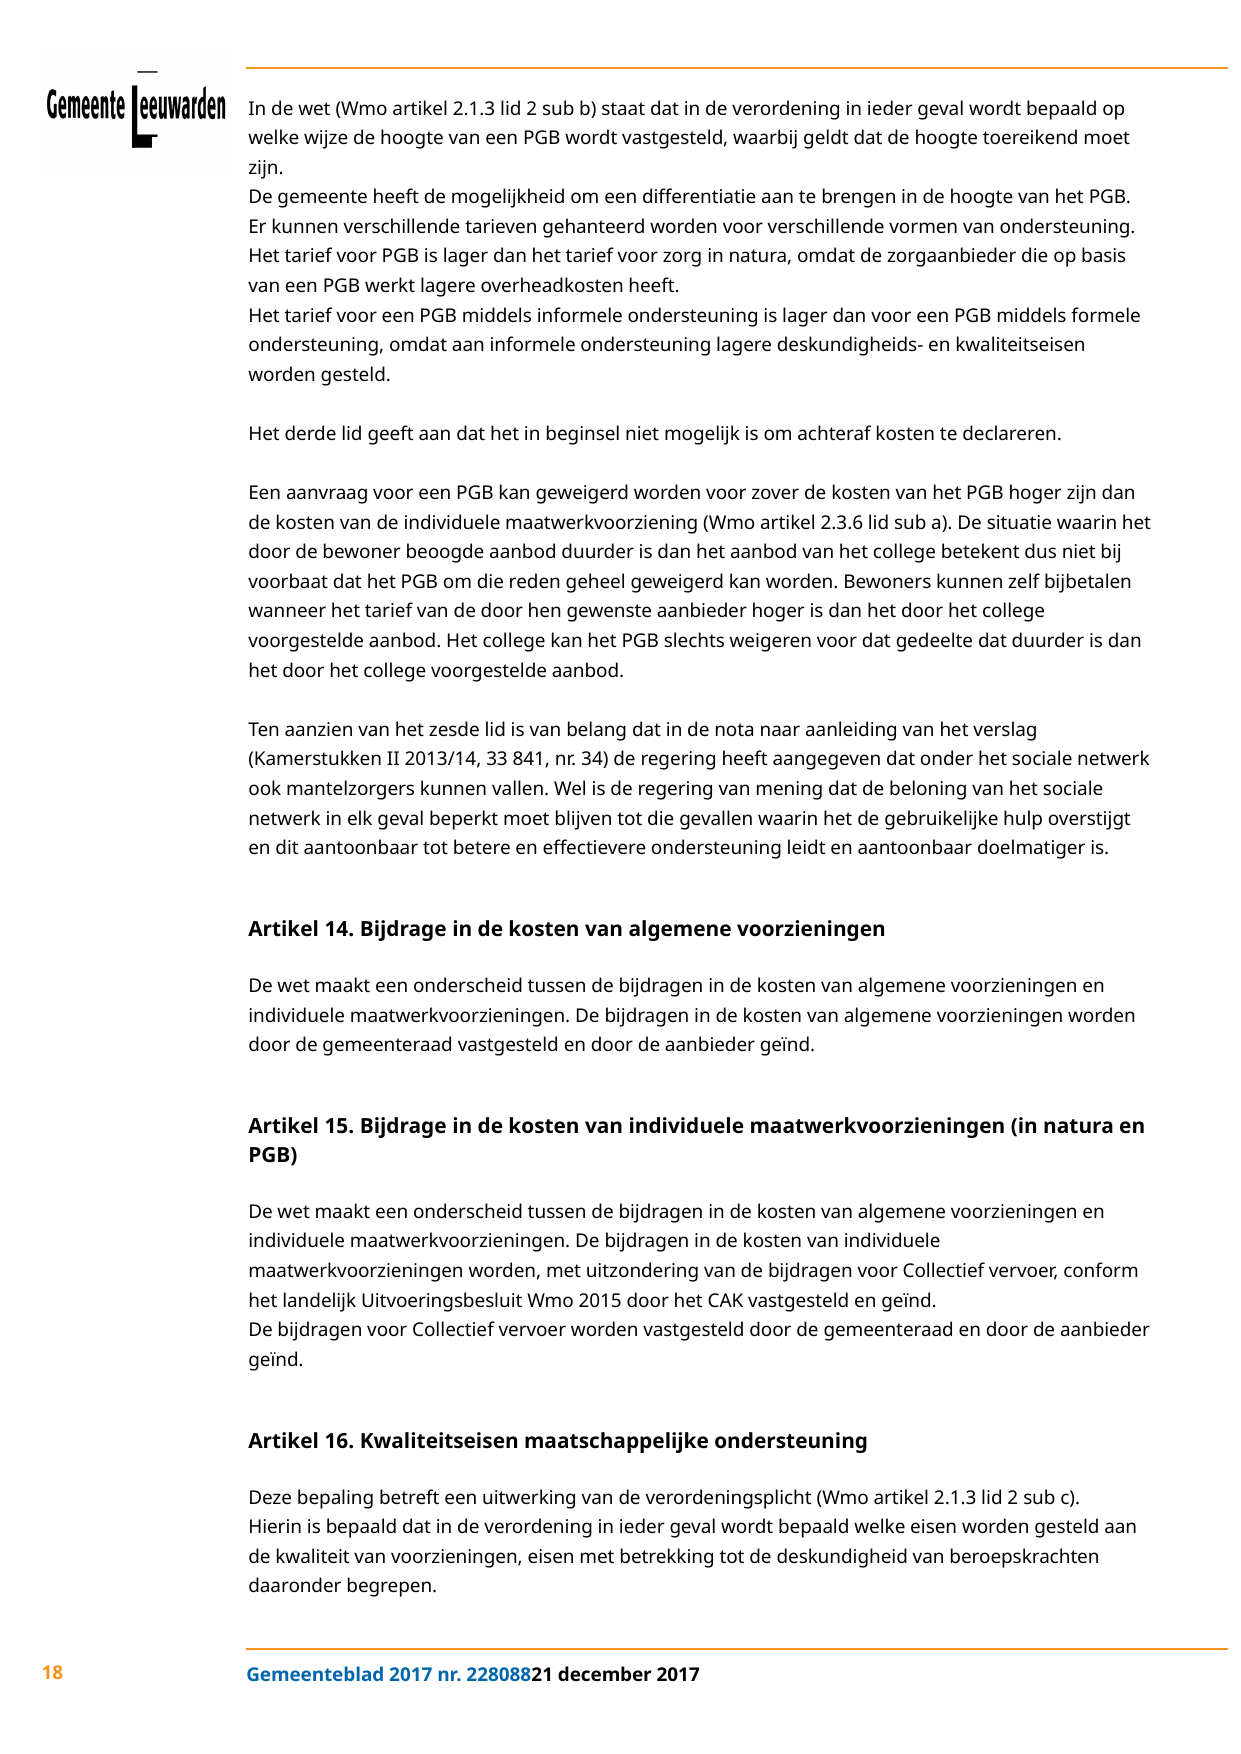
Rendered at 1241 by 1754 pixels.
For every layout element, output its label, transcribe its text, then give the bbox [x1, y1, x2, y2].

text Hierin is bepaald dat in de verordening in ieder geval wordt bepaald welke eisen worden gesteld aan de kwaliteit van voorzieningen, eisen met betrekking tot de deskundigheid van beroepskrachten daaronder begrepen. [248, 1513, 1152, 1598]
text Artikel 15. Bijdrage in de kosten van individuele maatwerkvoorzieningen (in natura en PGB) [248, 1112, 1152, 1168]
picture [41, 47, 231, 172]
text Een aanvraag voor een PGB kan geweigerd worden voor zover de kosten van het PGB hoger zijn dan de kosten van de individuele maatwerkvoorziening (Wmo artikel 2.3.6 lid sub a). De situatie waarin het door de bewoner beoogde aanbod duurder is dan het aanbod van het college betekent dus niet bij voorbaat dat het PGB om die reden geheel geweigerd kan worden. Bewoners kunnen zelf bijbetalen wanneer het tarief van de door hen gewenste aanbieder hoger is dan het door het college voorgestelde aanbod. Het college kan het PGB slechts weigeren voor dat gedeelte dat duurder is dan het door het college voorgestelde aanbod. [248, 479, 1152, 683]
text Het tarief voor PGB is lager dan het tarief voor zorg in natura, omdat de zorgaanbieder die op basis van een PGB werkt lagere overheadkosten heeft. [248, 243, 1152, 298]
text Deze bepaling betreft een uitwerking van de verordeningsplicht (Wmo artikel 2.1.3 lid 2 sub c). [248, 1484, 1152, 1510]
text Artikel 14. Bijdrage in de kosten van algemene voorzieningen [248, 914, 1152, 943]
text De wet maakt een onderscheid tussen de bijdragen in de kosten van algemene voorzieningen en individuele maatwerkvoorzieningen. De bijdragen in de kosten van individuele maatwerkvoorzieningen worden, met uitzondering van de bijdragen voor Collectief vervoer, conform het landelijk Uitvoeringsbesluit Wmo 2015 door het CAK vastgesteld en geïnd. [248, 1198, 1152, 1312]
text Het derde lid geeft aan dat het in beginsel niet mogelijk is om achteraf kosten te declareren. [248, 420, 1152, 446]
text De bijdragen voor Collectief vervoer worden vastgesteld door de gemeenteraad en door de aanbieder geïnd. [248, 1316, 1152, 1372]
text Het tarief voor een PGB middels informele ondersteuning is lager dan voor een PGB middels formele ondersteuning, omdat aan informele ondersteuning lagere deskundigheids- en kwaliteitseisen worden gesteld. [248, 302, 1152, 387]
text Artikel 16. Kwaliteitseisen maatschappelijke ondersteuning [248, 1426, 1152, 1454]
text De gemeente heeft de mogelijkheid om een differentiatie aan te brengen in de hoogte van het PGB. Er kunnen verschillende tarieven gehanteerd worden voor verschillende vormen van ondersteuning. [248, 183, 1152, 239]
text In de wet (Wmo artikel 2.1.3 lid 2 sub b) staat dat in de verordening in ieder geval wordt bepaald op welke wijze de hoogte van een PGB wordt vastgesteld, waarbij geldt dat de hoogte toereikend moet zijn. [248, 95, 1152, 180]
text De wet maakt een onderscheid tussen de bijdragen in de kosten van algemene voorzieningen en individuele maatwerkvoorzieningen. De bijdragen in de kosten van algemene voorzieningen worden door de gemeenteraad vastgesteld en door de aanbieder geïnd. [248, 972, 1152, 1057]
text Ten aanzien van het zesde lid is van belang dat in de nota naar aanleiding van het verslag (Kamerstukken II 2013/14, 33 841, nr. 34) de regering heeft aangegeven dat onder het sociale netwerk ook mantelzorgers kunnen vallen. Wel is de regering van mening dat de beloning van het sociale netwerk in elk geval beperkt moet blijven tot die gevallen waarin het de gebruikelijke hulp overstijgt en dit aantoonbaar tot betere en effectievere ondersteuning leidt en aantoonbaar doelmatiger is. [248, 716, 1152, 860]
